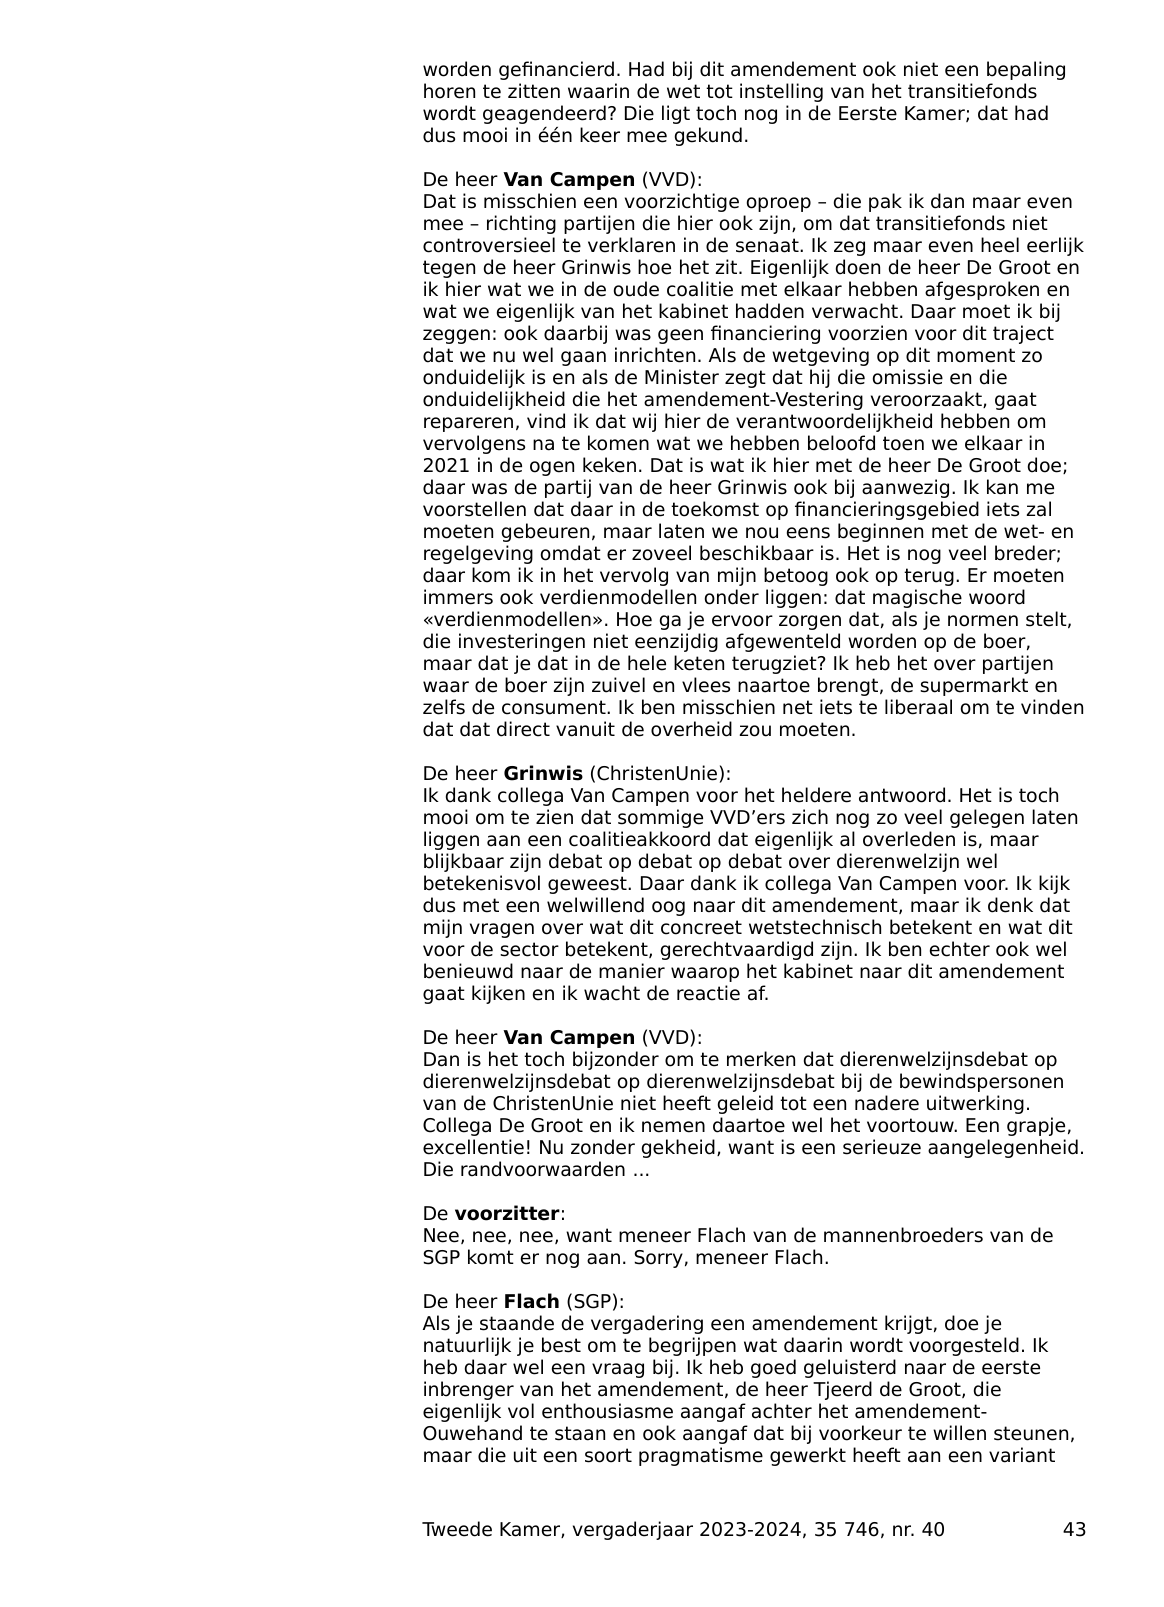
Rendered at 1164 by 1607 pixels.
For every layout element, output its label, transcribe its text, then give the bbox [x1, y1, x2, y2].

text De voorzitter: [422, 1203, 1087, 1225]
text De heer Van Campen (VVD): [422, 169, 1087, 191]
text Nee, nee, nee, want meneer Flach van de mannenbroeders van de SGP komt er nog aan. Sorry, meneer Flach. [422, 1225, 1087, 1269]
text De heer Van Campen (VVD): [422, 1027, 1087, 1049]
text Als je staande de vergadering een amendement krijgt, doe je natuurlijk je best om te begrijpen wat daarin wordt voorgesteld. Ik heb daar wel een vraag bij. Ik heb goed geluisterd naar de eerste inbrenger van het amendement, de heer Tjeerd de Groot, die eigenlijk vol enthousiasme aangaf achter het amendement-Ouwehand te staan en ook aangaf dat bij voorkeur te willen steunen, maar die uit een soort pragmatisme gewerkt heeft aan een variant [422, 1313, 1087, 1467]
text worden gefinancierd. Had bij dit amendement ook niet een bepaling horen te zitten waarin de wet tot instelling van het transitiefonds wordt geagendeerd? Die ligt toch nog in de Eerste Kamer; dat had dus mooi in één keer mee gekund. [422, 59, 1087, 147]
text De heer Flach (SGP): [422, 1291, 1087, 1313]
text Dan is het toch bijzonder om te merken dat dierenwelzijnsdebat op dierenwelzijnsdebat op dierenwelzijnsdebat bij de bewindspersonen van de ChristenUnie niet heeft geleid tot een nadere uitwerking. Collega De Groot en ik nemen daartoe wel het voortouw. Een grapje, excellentie! Nu zonder gekheid, want is een serieuze aangelegenheid. Die randvoorwaarden ... [422, 1049, 1087, 1181]
text De heer Grinwis (ChristenUnie): [422, 763, 1087, 785]
text Ik dank collega Van Campen voor het heldere antwoord. Het is toch mooi om te zien dat sommige VVD’ers zich nog zo veel gelegen laten liggen aan een coalitieakkoord dat eigenlijk al overleden is, maar blijkbaar zijn debat op debat op debat over dierenwelzijn wel betekenisvol geweest. Daar dank ik collega Van Campen voor. Ik kijk dus met een welwillend oog naar dit amendement, maar ik denk dat mijn vragen over wat dit concreet wetstechnisch betekent en wat dit voor de sector betekent, gerechtvaardigd zijn. Ik ben echter ook wel benieuwd naar de manier waarop het kabinet naar dit amendement gaat kijken en ik wacht de reactie af. [422, 785, 1087, 1004]
text Dat is misschien een voorzichtige oproep – die pak ik dan maar even mee – richting partijen die hier ook zijn, om dat transitiefonds niet controversieel te verklaren in de senaat. Ik zeg maar even heel eerlijk tegen de heer Grinwis hoe het zit. Eigenlijk doen de heer De Groot en ik hier wat we in de oude coalitie met elkaar hebben afgesproken en wat we eigenlijk van het kabinet hadden verwacht. Daar moet ik bij zeggen: ook daarbij was geen financiering voorzien voor dit traject dat we nu wel gaan inrichten. Als de wetgeving op dit moment zo onduidelijk is en als de Minister zegt dat hij die omissie en die onduidelijkheid die het amendement-Vestering veroorzaakt, gaat repareren, vind ik dat wij hier de verantwoordelijkheid hebben om vervolgens na te komen wat we hebben beloofd toen we elkaar in 2021 in de ogen keken. Dat is wat ik hier met de heer De Groot doe; daar was de partij van de heer Grinwis ook bij aanwezig. Ik kan me voorstellen dat daar in de toekomst op financieringsgebied iets zal moeten gebeuren, maar laten we nou eens beginnen met de wet- en regelgeving omdat er zoveel beschikbaar is. Het is nog veel breder; daar kom ik in het vervolg van mijn betoog ook op terug. Er moeten immers ook verdienmodellen onder liggen: dat magische woord «verdienmodellen». Hoe ga je ervoor zorgen dat, als je normen stelt, die investeringen niet eenzijdig afgewenteld worden op de boer, maar dat je dat in de hele keten terugziet? Ik heb het over partijen waar de boer zijn zuivel en vlees naartoe brengt, de supermarkt en zelfs de consument. Ik ben misschien net iets te liberaal om te vinden dat dat direct vanuit de overheid zou moeten. [422, 191, 1087, 741]
